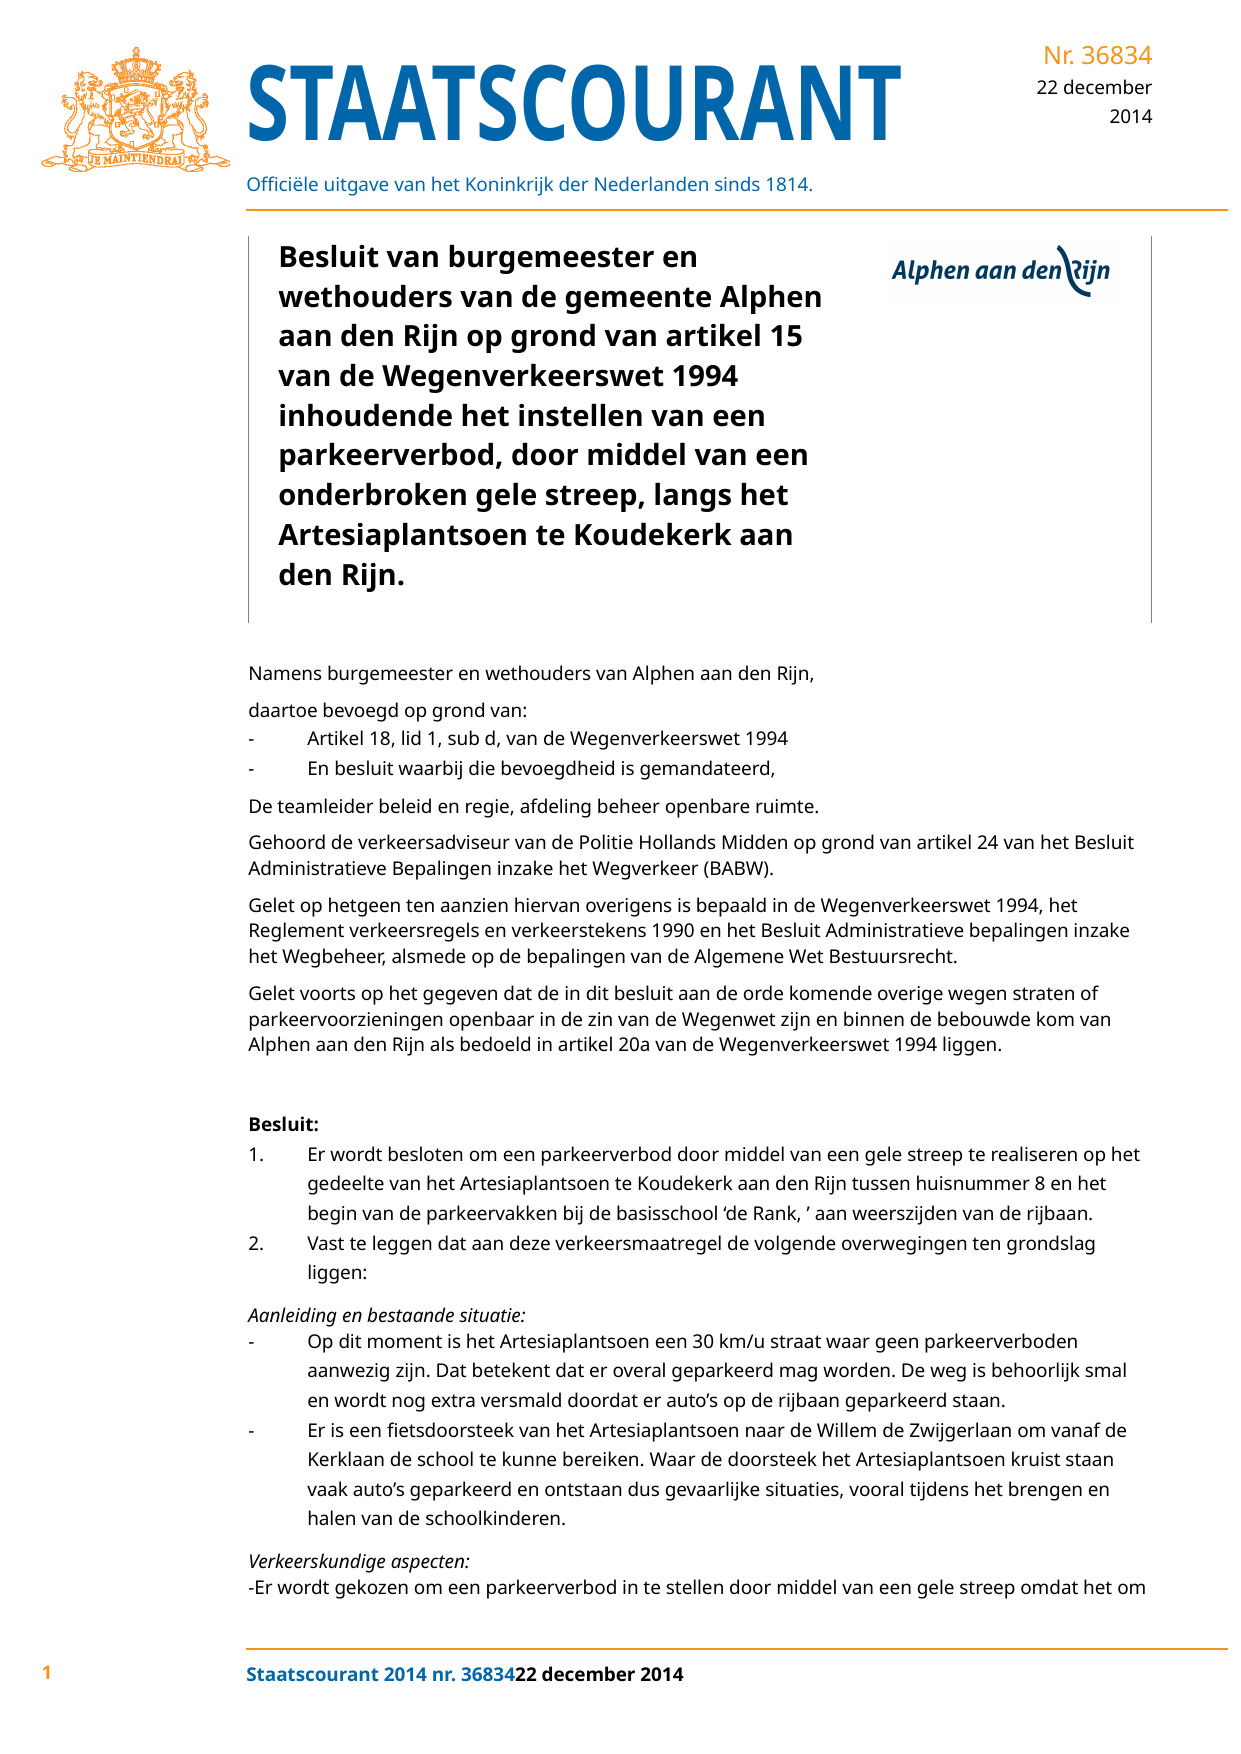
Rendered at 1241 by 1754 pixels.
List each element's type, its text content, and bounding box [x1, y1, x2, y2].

text daartoe bevoegd op grond van: [248, 697, 1152, 723]
text De teamleider beleid en regie, afdeling beheer openbare ruimte. [248, 793, 1152, 819]
picture [41, 47, 231, 172]
text Gelet op hetgeen ten aanzien hiervan overigens is bepaald in de Wegenverkeerswet 1994, het Reglement verkeersregels en verkeerstekens 1990 en het Besluit Administratieve bepalingen inzake het Wegbeheer, alsmede op de bepalingen van de Algemene Wet Bestuursrecht. [248, 892, 1152, 969]
text -Er wordt gekozen om een parkeerverbod in te stellen door middel van een gele streep omdat het om [248, 1574, 1152, 1600]
text Aanleiding en bestaande situatie: [248, 1302, 1152, 1328]
text Verkeerskundige aspecten: [248, 1549, 1152, 1574]
table_header [850, 236, 1151, 623]
picture [882, 236, 1119, 306]
list Vast te leggen dat aan deze verkeersmaatregel de volgende overwegingen ten grondslag liggen: [248, 1230, 1152, 1285]
text Namens burgemeester en wethouders van Alphen aan den Rijn, [248, 660, 1152, 686]
list Artikel 18, lid 1, sub d, van de Wegenverkeerswet 1994 [248, 725, 1152, 751]
list Er wordt besloten om een parkeerverbod door middel van een gele streep te realiseren op het gedeelte van het Artesiaplantsoen te Koudekerk aan den Rijn tussen huisnummer 8 en het begin van de parkeervakken bij de basisschool ‘de Rank, ’ aan weerszijden van de rijbaan. [248, 1141, 1152, 1226]
text Gelet voorts op het gegeven dat de in dit besluit aan de orde komende overige wegen straten of parkeervoorzieningen openbaar in de zin van de Wegenwet zijn en binnen de bebouwde kom van Alphen aan den Rijn als bedoeld in artikel 20a van de Wegenverkeerswet 1994 liggen. [248, 980, 1152, 1057]
table_header Besluit van burgemeester en wethouders van de gemeente Alphen aan den Rijn op grond van artikel 15 van de Wegenverkeerswet 1994 inhoudende het instellen van een parkeerverbod, door middel van een onderbroken gele streep, langs het Artesiaplantsoen te Koudekerk aan den Rijn. [249, 236, 850, 623]
list Er is een fietsdoorsteek van het Artesiaplantsoen naar de Willem de Zwijgerlaan om vanaf de Kerklaan de school te kunne bereiken. Waar de doorsteek het Artesiaplantsoen kruist staan vaak auto’s geparkeerd en ontstaan dus gevaarlijke situaties, vooral tijdens het brengen en halen van de schoolkinderen. [248, 1417, 1152, 1531]
list Op dit moment is het Artesiaplantsoen een 30 km/u straat waar geen parkeerverboden aanwezig zijn. Dat betekent dat er overal geparkeerd mag worden. De weg is behoorlijk smal en wordt nog extra versmald doordat er auto’s op de rijbaan geparkeerd staan. [248, 1328, 1152, 1413]
list En besluit waarbij die bevoegdheid is gemandateerd, [248, 755, 1152, 781]
text Gehoord de verkeersadviseur van de Politie Hollands Midden op grond van artikel 24 van het Besluit Administratieve Bepalingen inzake het Wegverkeer (BABW). [248, 829, 1152, 881]
text Besluit: [248, 1111, 1152, 1137]
